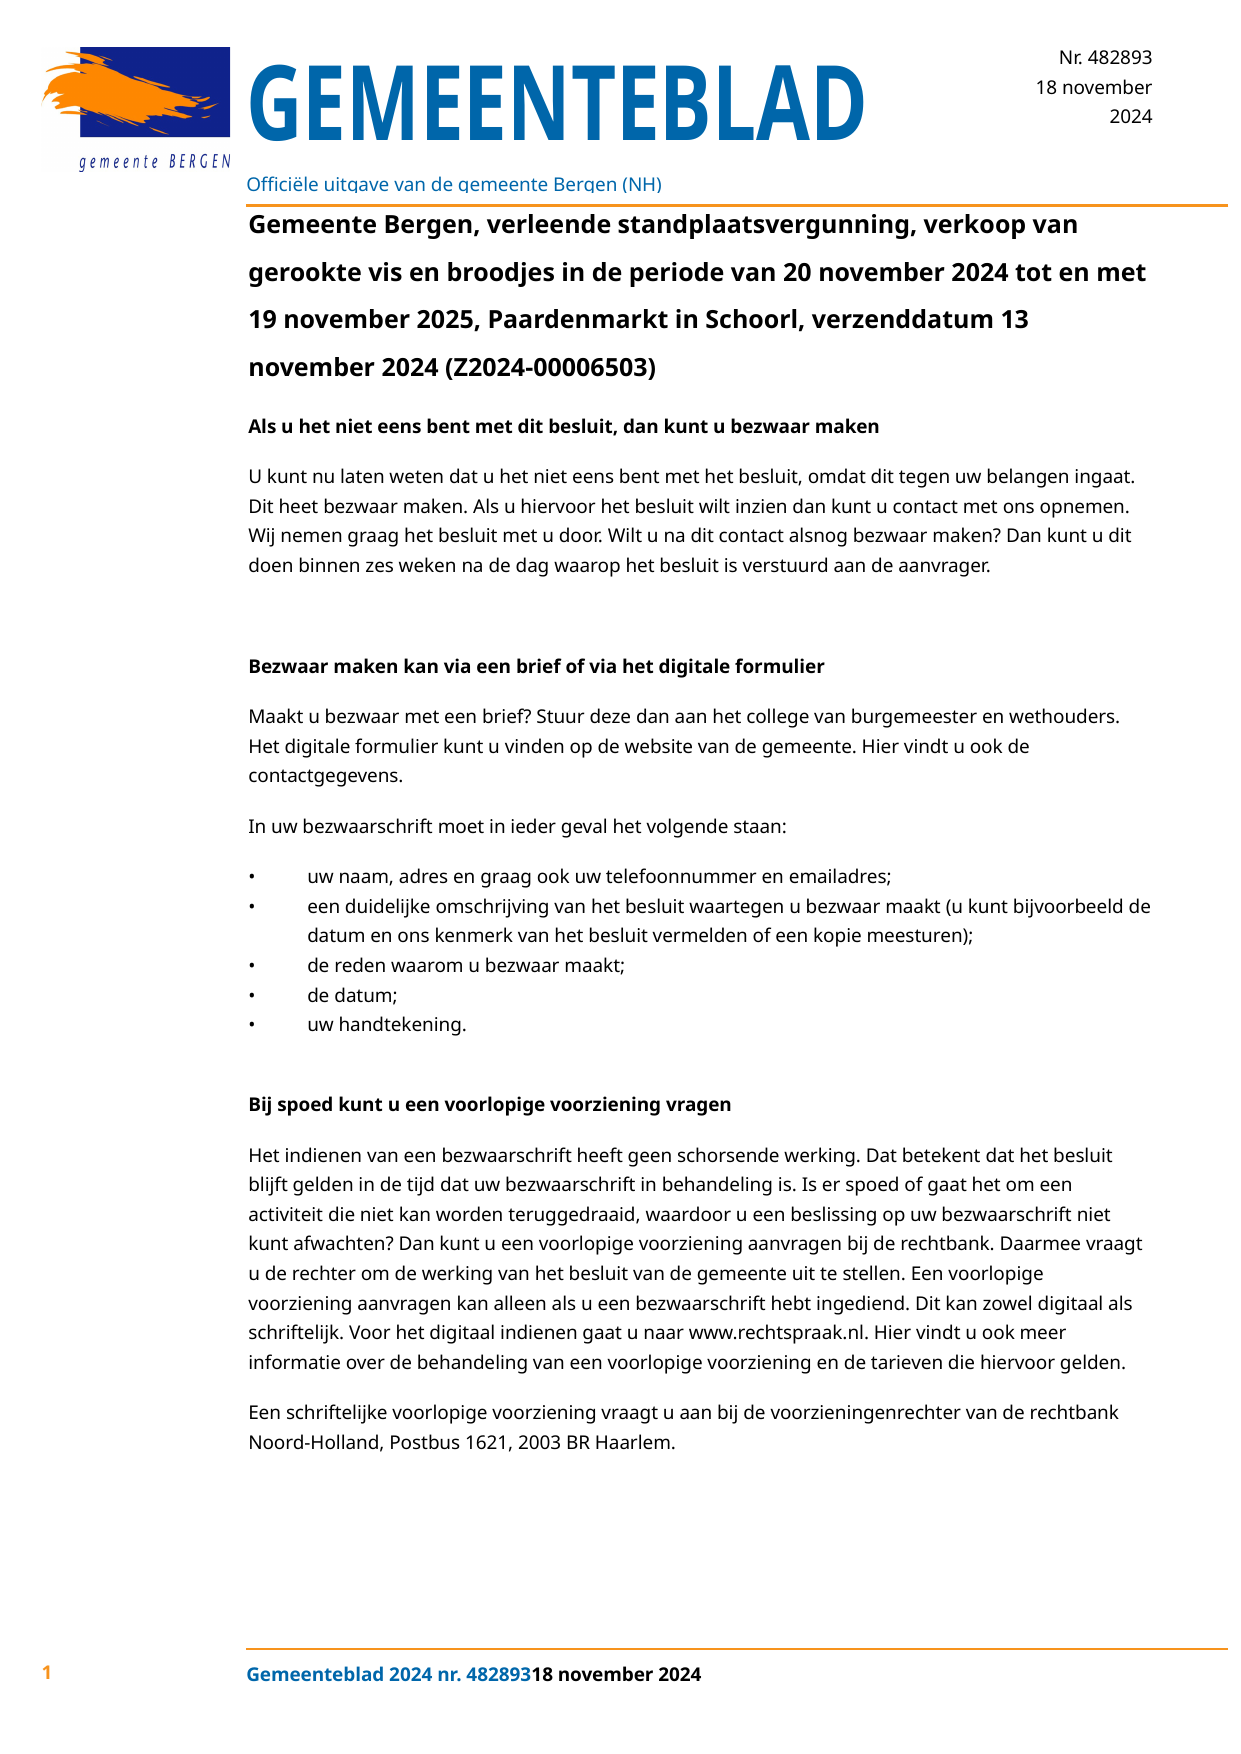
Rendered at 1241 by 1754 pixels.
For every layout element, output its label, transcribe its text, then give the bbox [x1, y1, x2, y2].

text U kunt nu laten weten dat u het niet eens bent met het besluit, omdat dit tegen uw belangen ingaat. Dit heet bezwaar maken. Als u hiervoor het besluit wilt inzien dan kunt u contact met ons opnemen. Wij nemen graag het besluit met u door. Wilt u na dit contact alsnog bezwaar maken? Dan kunt u dit doen binnen zes weken na de dag waarop het besluit is verstuurd aan de aanvrager. [248, 463, 1152, 578]
list uw handtekening. [248, 1011, 1152, 1037]
text Gemeente Bergen, verleende standplaatsvergunning, verkoop van gerookte vis en broodjes in de periode van 20 november 2024 tot en met 19 november 2025, Paardenmarkt in Schoorl, verzenddatum 13 november 2024 (Z2024-00006503) [248, 207, 1152, 384]
list uw naam, adres en graag ook uw telefoonnummer en emailadres; [248, 863, 1152, 889]
list een duidelijke omschrijving van het besluit waartegen u bezwaar maakt (u kunt bijvoorbeeld de datum en ons kenmerk van het besluit vermelden of een kopie meesturen); [248, 893, 1152, 948]
text Bij spoed kunt u een voorlopige voorziening vragen [248, 1091, 1152, 1117]
text Bezwaar maken kan via een brief of via het digitale formulier [248, 653, 1152, 679]
list de datum; [248, 982, 1152, 1008]
text Maakt u bezwaar met een brief? Stuur deze dan aan het college van burgemeester en wethouders. Het digitale formulier kunt u vinden op de website van de gemeente. Hier vindt u ook de contactgegevens. [248, 703, 1152, 788]
text Als u het niet eens bent met dit besluit, dan kunt u bezwaar maken [248, 413, 1152, 439]
text Een schriftelijke voorlopige voorziening vraagt u aan bij de voorzieningenrechter van de rechtbank Noord-Holland, Postbus 1621, 2003 BR Haarlem. [248, 1399, 1152, 1455]
list de reden waarom u bezwaar maakt; [248, 952, 1152, 978]
text Het indienen van een bezwaarschrift heeft geen schorsende werking. Dat betekent dat het besluit blijft gelden in de tijd dat uw bezwaarschrift in behandeling is. Is er spoed of gaat het om een activiteit die niet kan worden teruggedraaid, waardoor u een beslissing op uw bezwaarschrift niet kunt afwachten? Dan kunt u een voorlopige voorziening aanvragen bij de rechtbank. Daarmee vraagt u de rechter om de werking van het besluit van de gemeente uit te stellen. Een voorlopige voorziening aanvragen kan alleen als u een bezwaarschrift hebt ingediend. Dit kan zowel digitaal als schriftelijk. Voor het digitaal indienen gaat u naar www.rechtspraak.nl. Hier vindt u ook meer informatie over de behandeling van een voorlopige voorziening en de tarieven die hiervoor gelden. [248, 1142, 1152, 1375]
picture [41, 47, 231, 172]
text In uw bezwaarschrift moet in ieder geval het volgende staan: [248, 813, 1152, 839]
